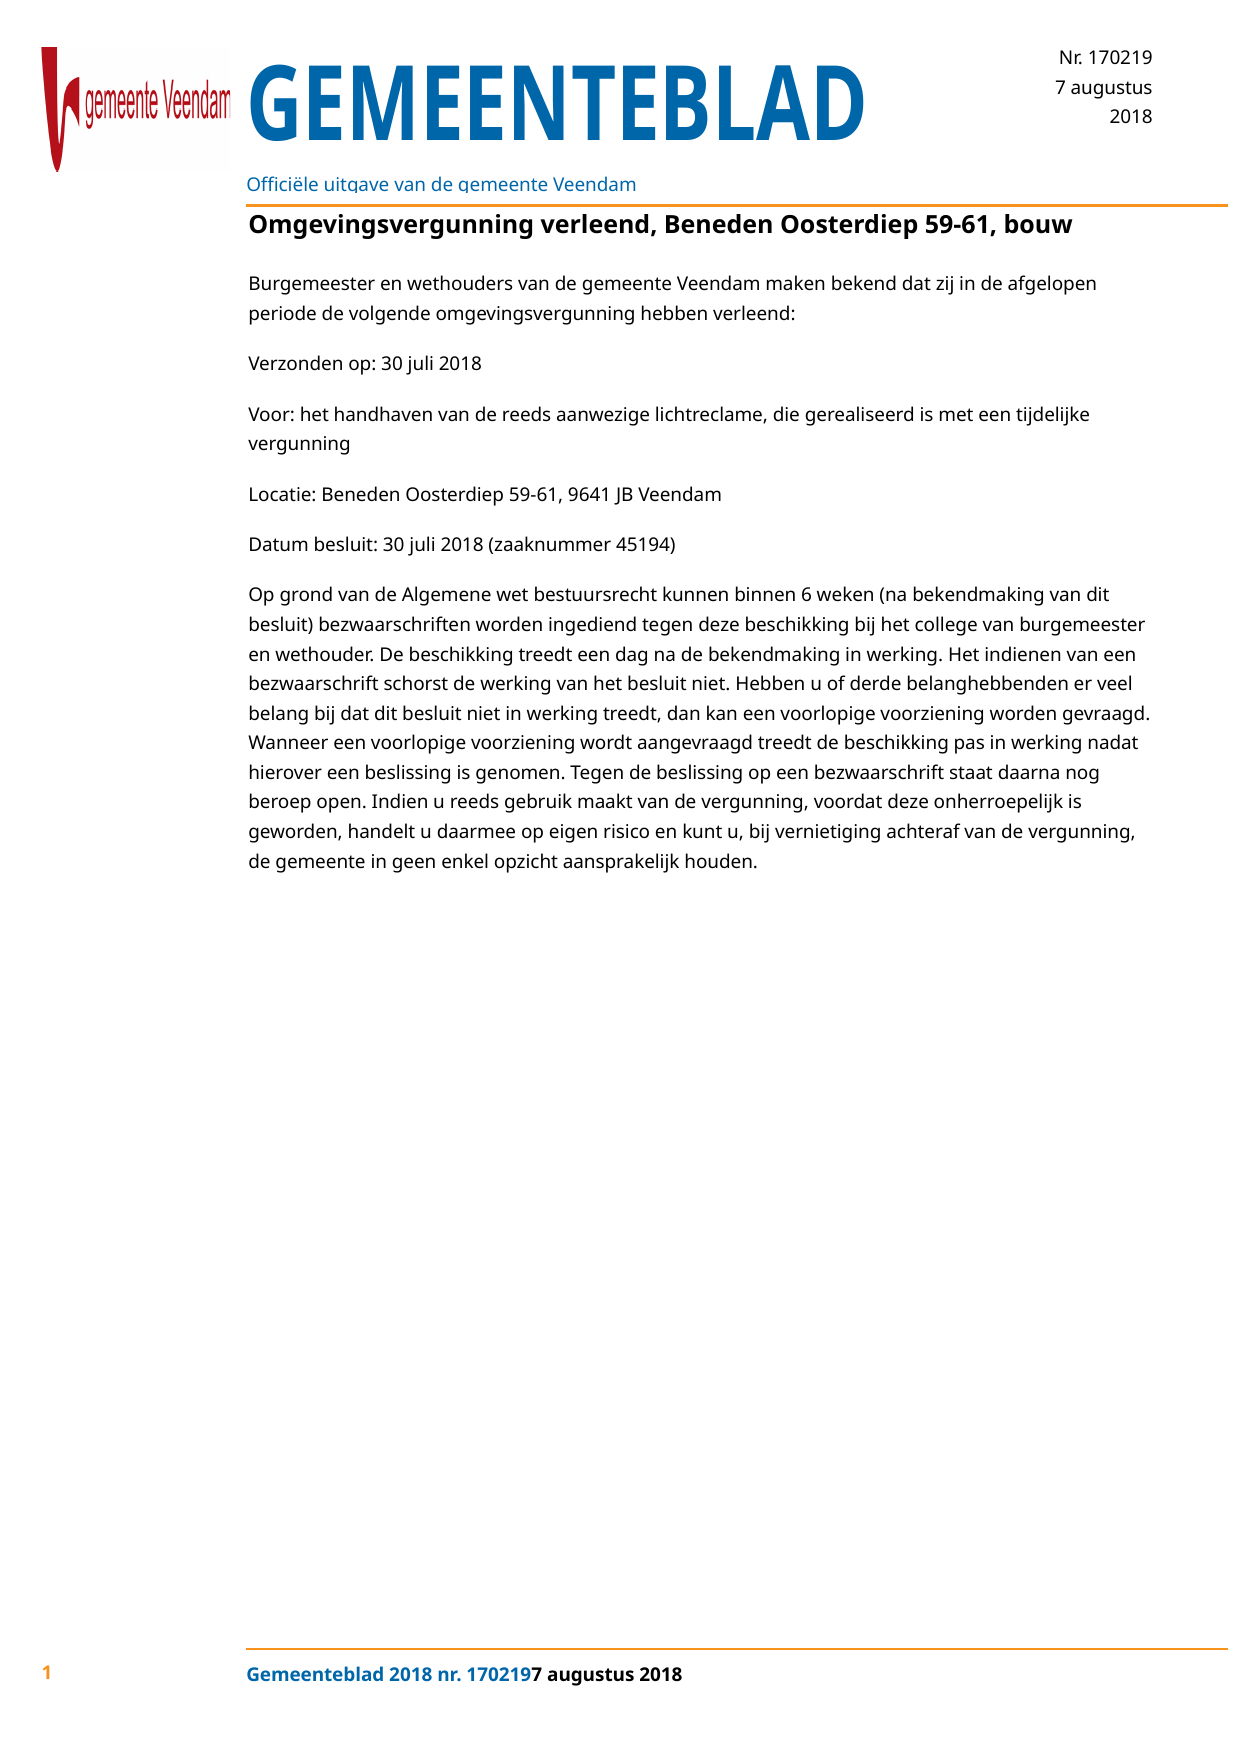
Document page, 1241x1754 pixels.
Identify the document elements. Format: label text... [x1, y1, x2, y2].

text Locatie: Beneden Oosterdiep 59-61, 9641 JB Veendam [248, 481, 1152, 506]
text Verzonden op: 30 juli 2018 [248, 350, 1152, 376]
text Omgevingsvergunning verleend, Beneden Oosterdiep 59-61, bouw [248, 207, 1152, 241]
text Datum besluit: 30 juli 2018 (zaaknummer 45194) [248, 531, 1152, 557]
text Op grond van de Algemene wet bestuursrecht kunnen binnen 6 weken (na bekendmaking van dit besluit) bezwaarschriften worden ingediend tegen deze beschikking bij het college van burgemeester en wethouder. De beschikking treedt een dag na de bekendmaking in werking. Het indienen van een bezwaarschrift schorst de werking van het besluit niet. Hebben u of derde belanghebbenden er veel belang bij dat dit besluit niet in werking treedt, dan kan een voorlopige voorziening worden gevraagd. Wanneer een voorlopige voorziening wordt aangevraagd treedt de beschikking pas in werking nadat hierover een beslissing is genomen. Tegen de beslissing op een bezwaarschrift staat daarna nog beroep open. Indien u reeds gebruik maakt van de vergunning, voordat deze onherroepelijk is geworden, handelt u daarmee op eigen risico en kunt u, bij vernietiging achteraf van de vergunning, de gemeente in geen enkel opzicht aansprakelijk houden. [248, 582, 1152, 873]
picture [41, 47, 231, 172]
text Voor: het handhaven van de reeds aanwezige lichtreclame, die gerealiseerd is met een tijdelijke vergunning [248, 401, 1152, 456]
text Burgemeester en wethouders van de gemeente Veendam maken bekend dat zij in de afgelopen periode de volgende omgevingsvergunning hebben verleend: [248, 270, 1152, 326]
